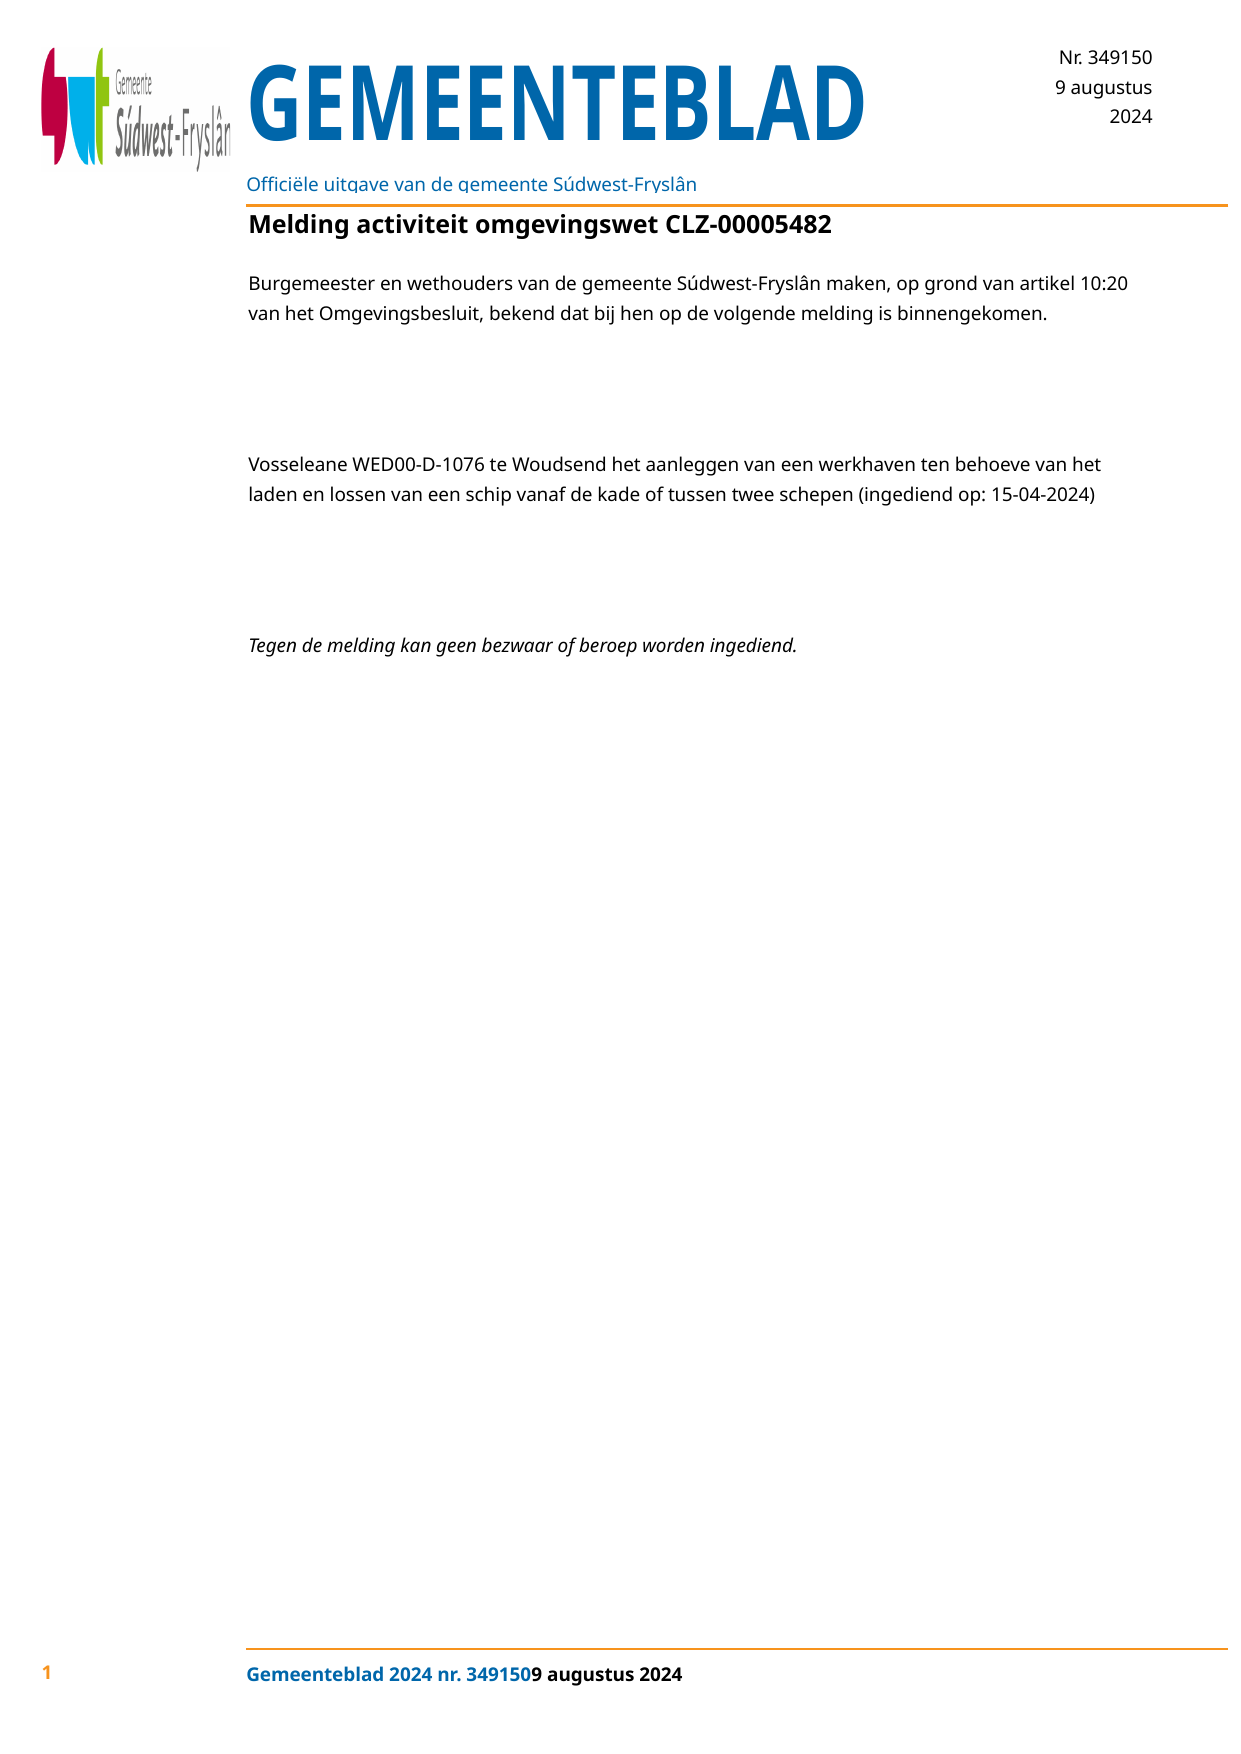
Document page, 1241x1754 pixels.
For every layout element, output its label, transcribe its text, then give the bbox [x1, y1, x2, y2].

text Burgemeester en wethouders van de gemeente Súdwest-Fryslân maken, op grond van artikel 10:20 van het Omgevingsbesluit, bekend dat bij hen op de volgende melding is binnengekomen. [248, 270, 1152, 326]
picture [41, 47, 231, 172]
text Tegen de melding kan geen bezwaar of beroep worden ingediend. [248, 632, 1152, 658]
text Vosseleane WED00-D-1076 te Woudsend het aanleggen van een werkhaven ten behoeve van het laden en lossen van een schip vanaf de kade of tussen twee schepen (ingediend op: 15-04-2024) [248, 451, 1152, 506]
text Melding activiteit omgevingswet CLZ-00005482 [248, 207, 1152, 241]
